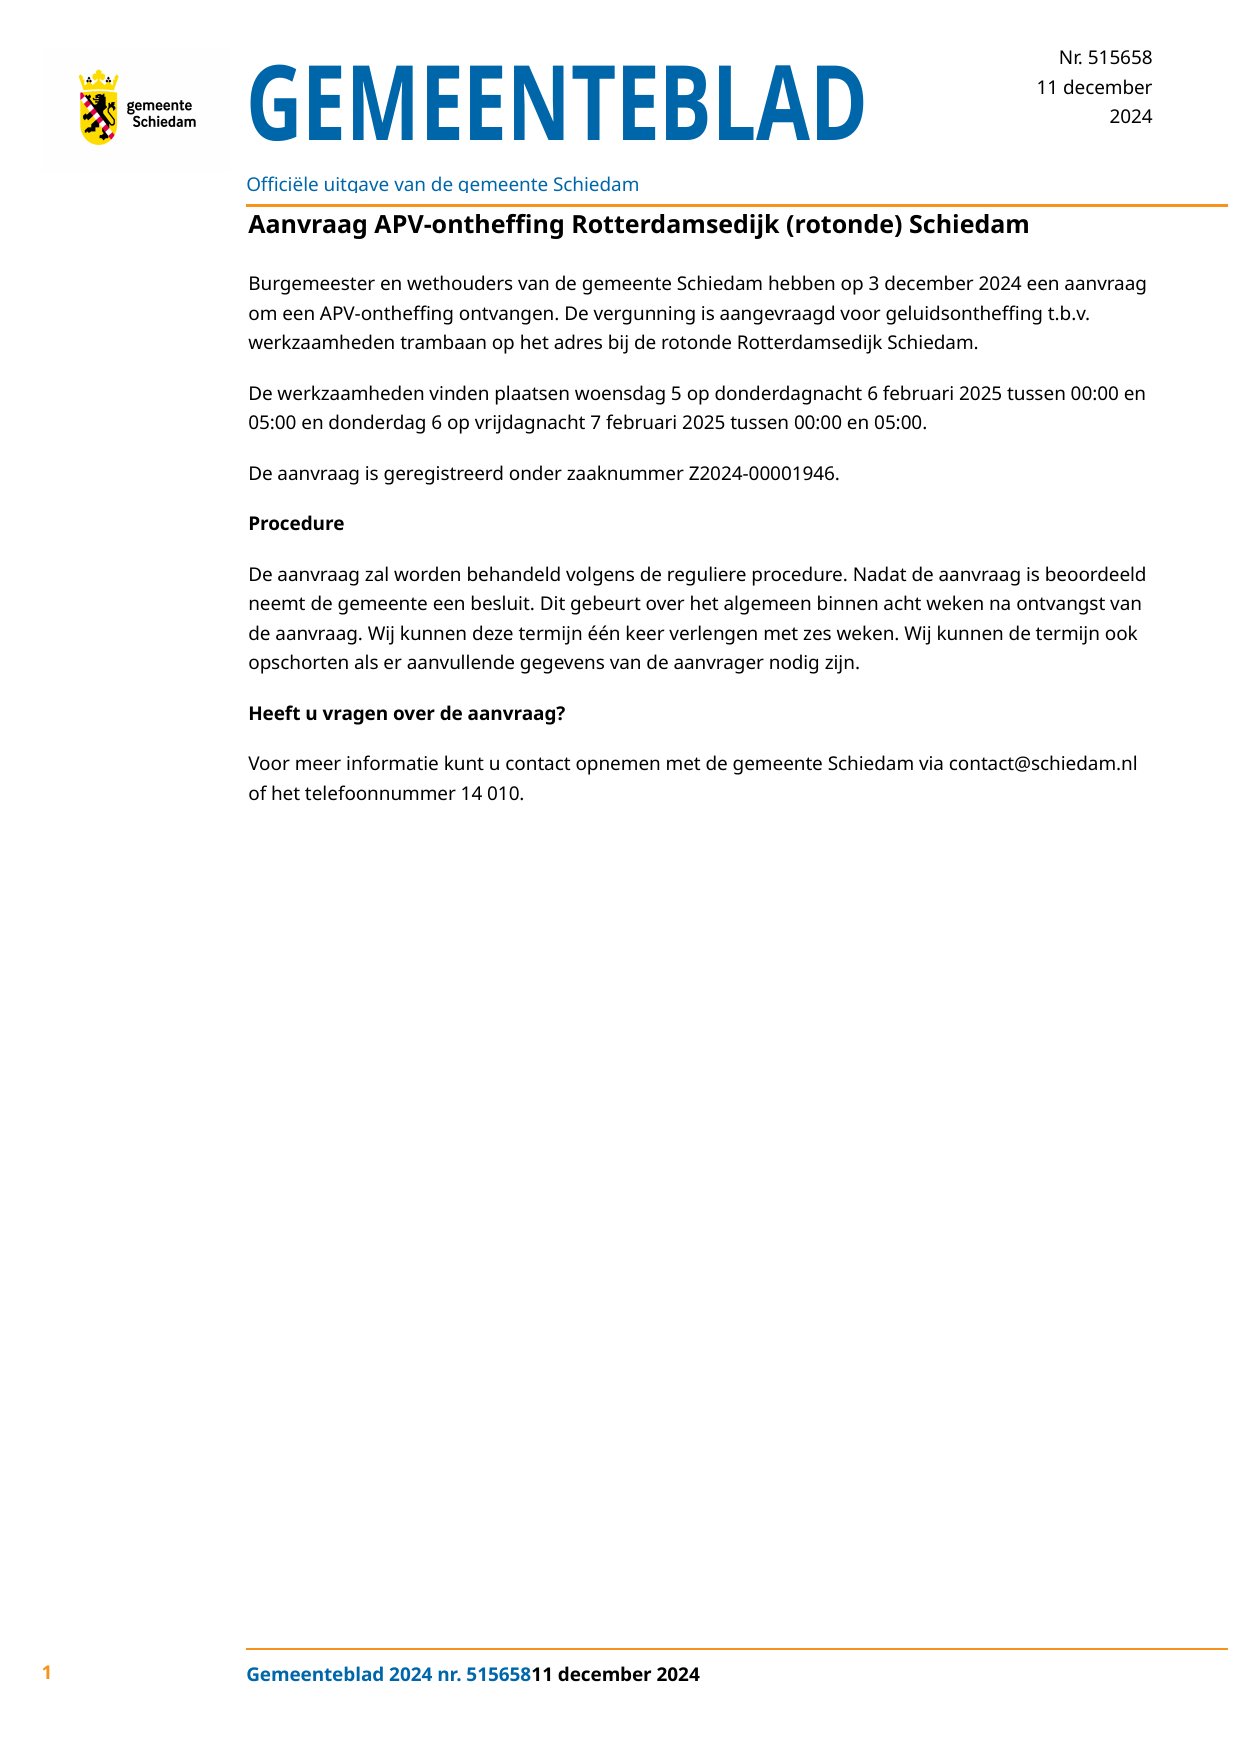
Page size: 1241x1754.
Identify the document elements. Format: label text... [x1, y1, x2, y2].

picture [41, 47, 231, 172]
text De werkzaamheden vinden plaatsen woensdag 5 op donderdagnacht 6 februari 2025 tussen 00:00 en 05:00 en donderdag 6 op vrijdagnacht 7 februari 2025 tussen 00:00 en 05:00. [248, 380, 1152, 435]
text Voor meer informatie kunt u contact opnemen met de gemeente Schiedam via contact@schiedam.nl of het telefoonnummer 14 010. [248, 750, 1152, 806]
text De aanvraag zal worden behandeld volgens de reguliere procedure. Nadat de aanvraag is beoordeeld neemt de gemeente een besluit. Dit gebeurt over het algemeen binnen acht weken na ontvangst van de aanvraag. Wij kunnen deze termijn één keer verlengen met zes weken. Wij kunnen de termijn ook opschorten als er aanvullende gegevens van de aanvrager nodig zijn. [248, 561, 1152, 675]
text Aanvraag APV-ontheffing Rotterdamsedijk (rotonde) Schiedam [248, 207, 1152, 241]
text Procedure [248, 510, 1152, 536]
text De aanvraag is geregistreerd onder zaaknummer Z2024-00001946. [248, 460, 1152, 486]
text Burgemeester en wethouders van de gemeente Schiedam hebben op 3 december 2024 een aanvraag om een APV-ontheffing ontvangen. De vergunning is aangevraagd voor geluidsontheffing t.b.v. werkzaamheden trambaan op het adres bij de rotonde Rotterdamsedijk Schiedam. [248, 270, 1152, 355]
text Heeft u vragen over de aanvraag? [248, 700, 1152, 726]
